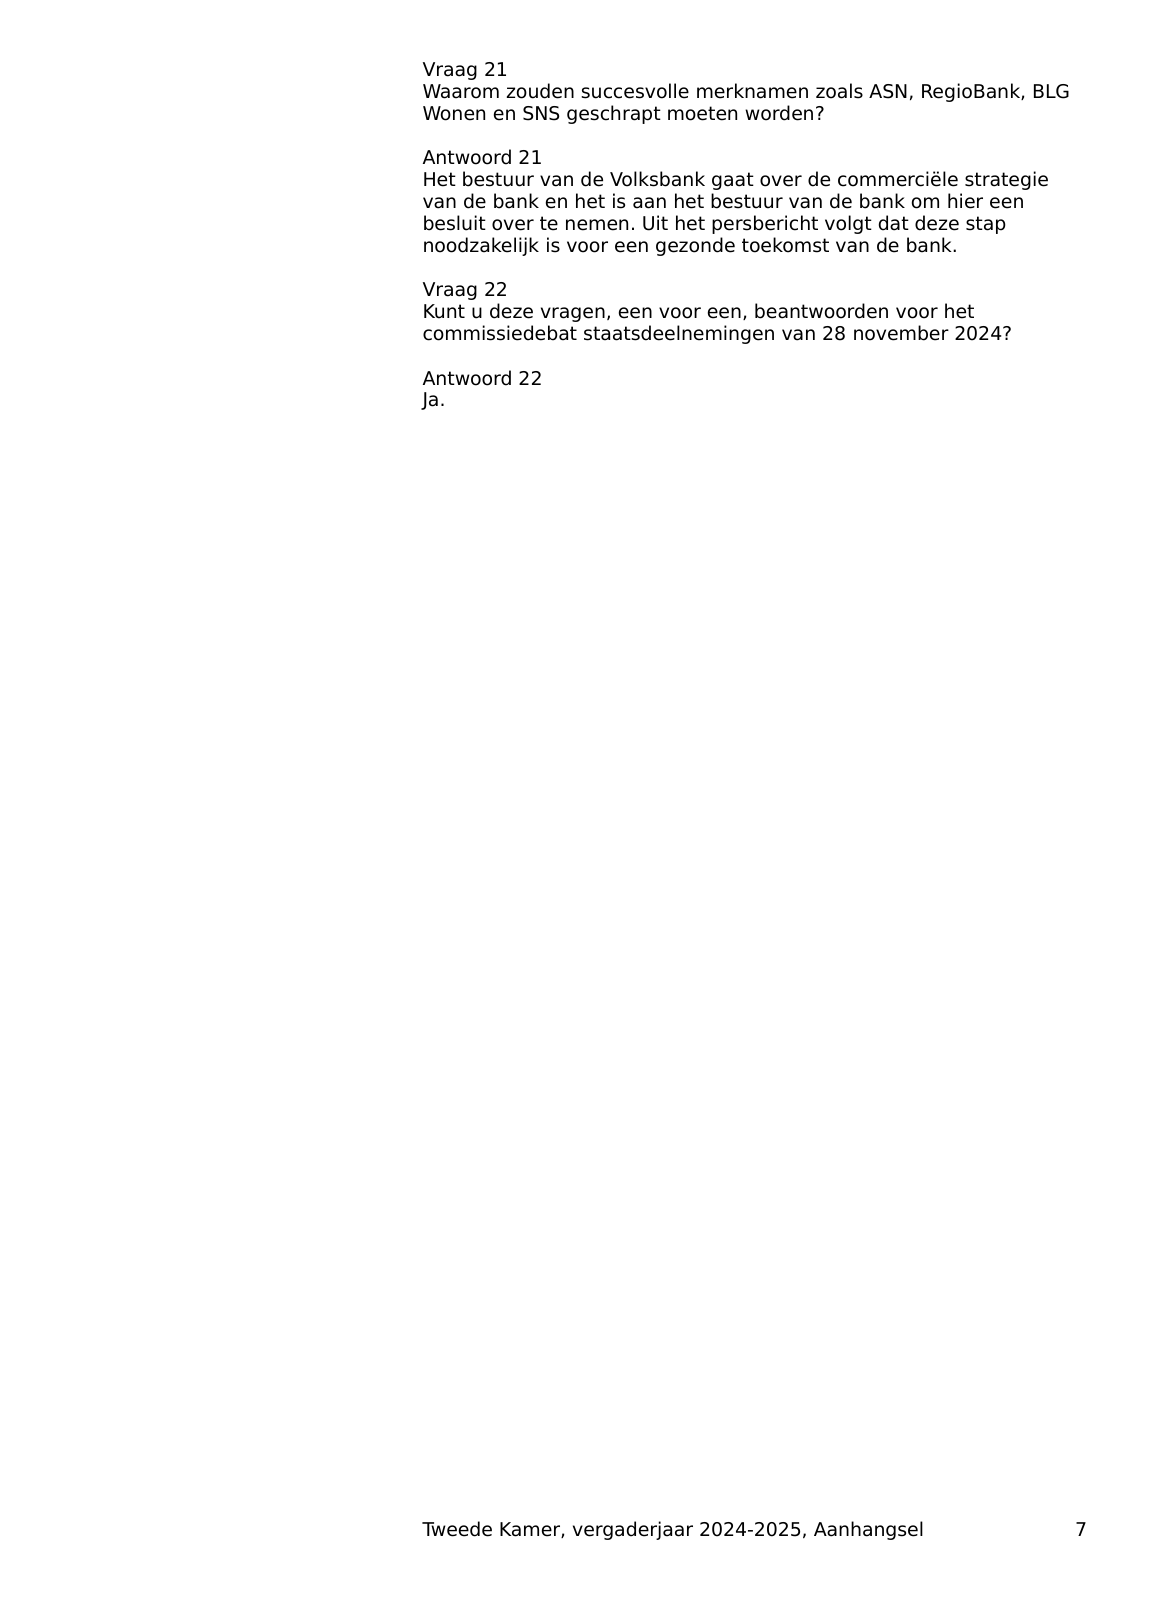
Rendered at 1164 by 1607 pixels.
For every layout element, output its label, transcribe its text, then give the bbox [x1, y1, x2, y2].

text Vraag 22 [422, 279, 1087, 301]
text Het bestuur van de Volksbank gaat over de commerciële strategie van de bank en het is aan het bestuur van de bank om hier een besluit over te nemen. Uit het persbericht volgt dat deze stap noodzakelijk is voor een gezonde toekomst van de bank. [422, 169, 1087, 257]
text Ja. [422, 389, 1087, 411]
text Antwoord 22 [422, 367, 1087, 389]
text Kunt u deze vragen, een voor een, beantwoorden voor het commissiedebat staatsdeelnemingen van 28 november 2024? [422, 301, 1087, 345]
text Waarom zouden succesvolle merknamen zoals ASN, RegioBank, BLG Wonen en SNS geschrapt moeten worden? [422, 81, 1087, 125]
text Vraag 21 [422, 59, 1087, 81]
text Antwoord 21 [422, 147, 1087, 169]
